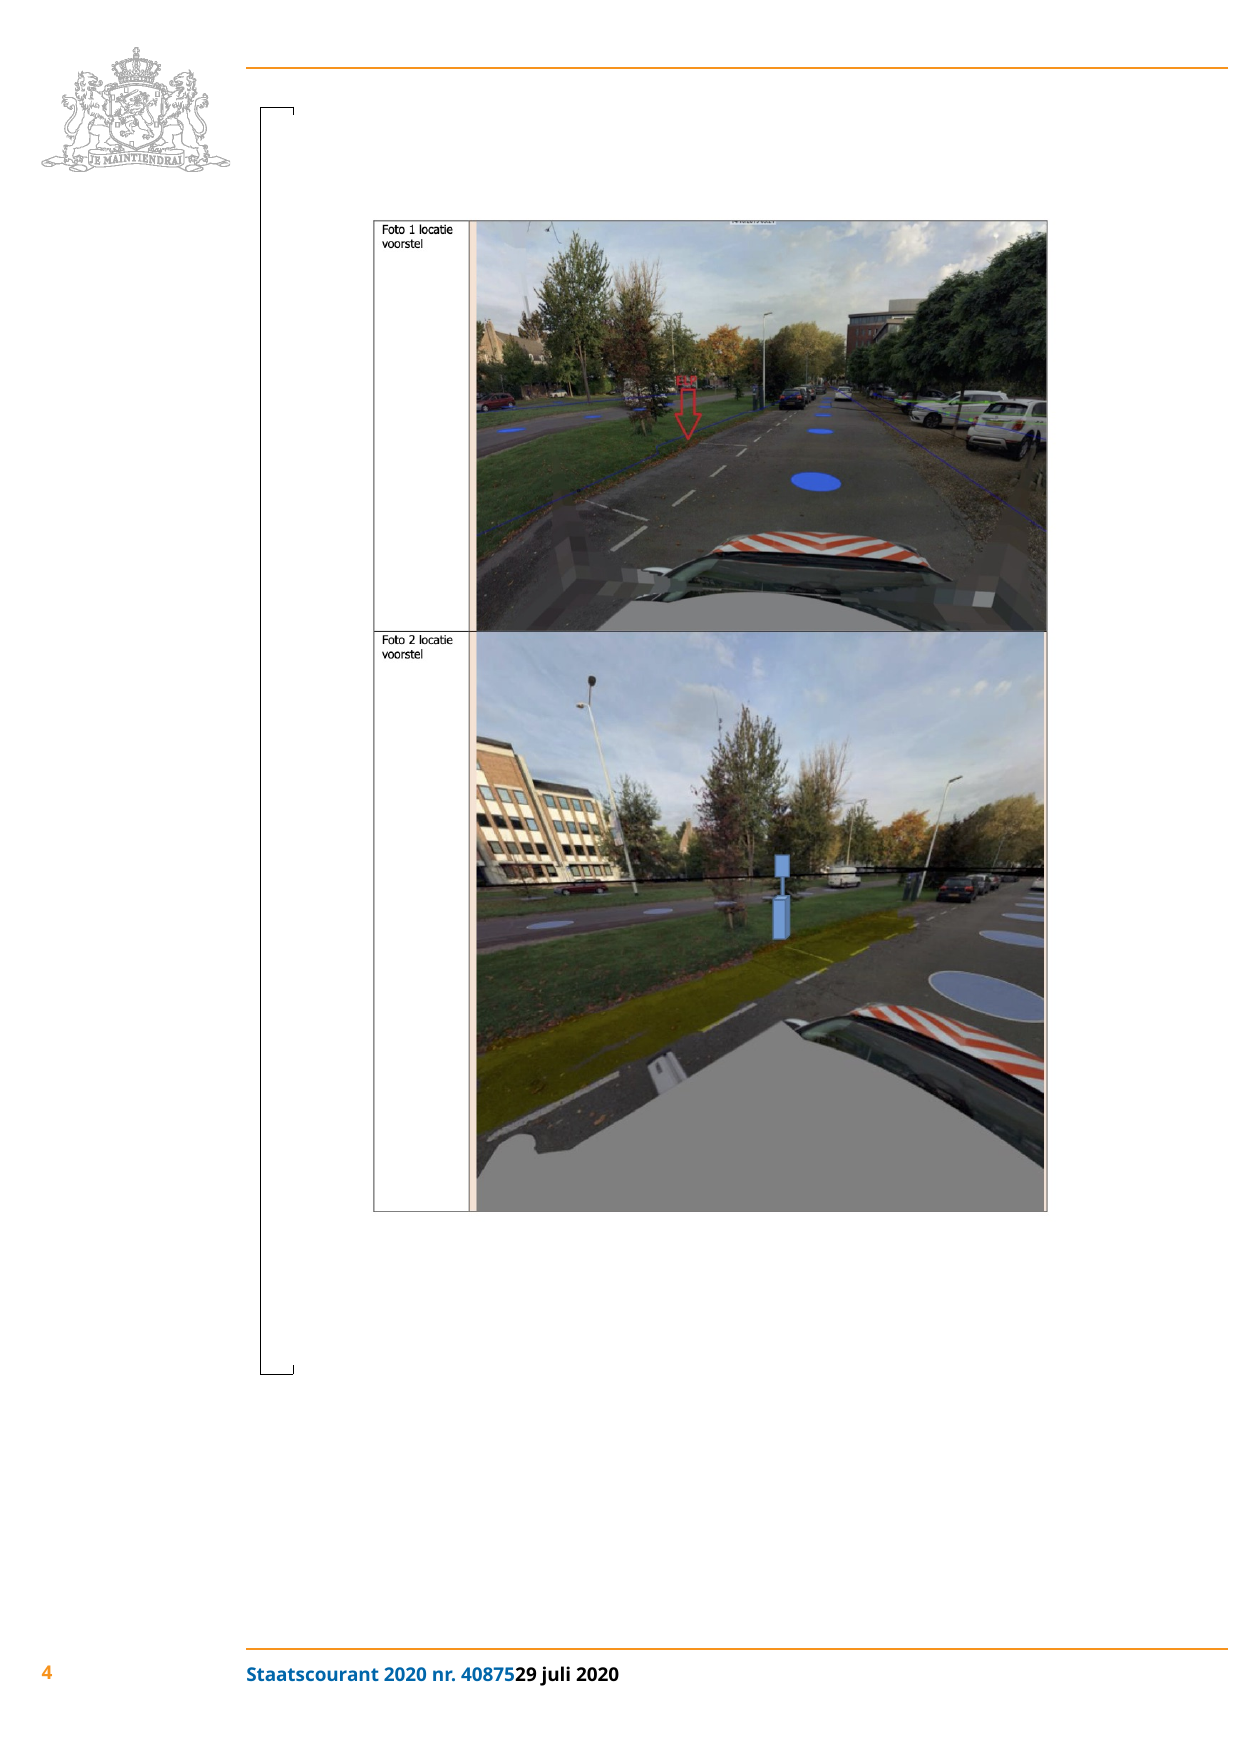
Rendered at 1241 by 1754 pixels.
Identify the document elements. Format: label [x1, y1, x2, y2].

picture [268, 115, 1152, 1365]
picture [41, 47, 231, 172]
